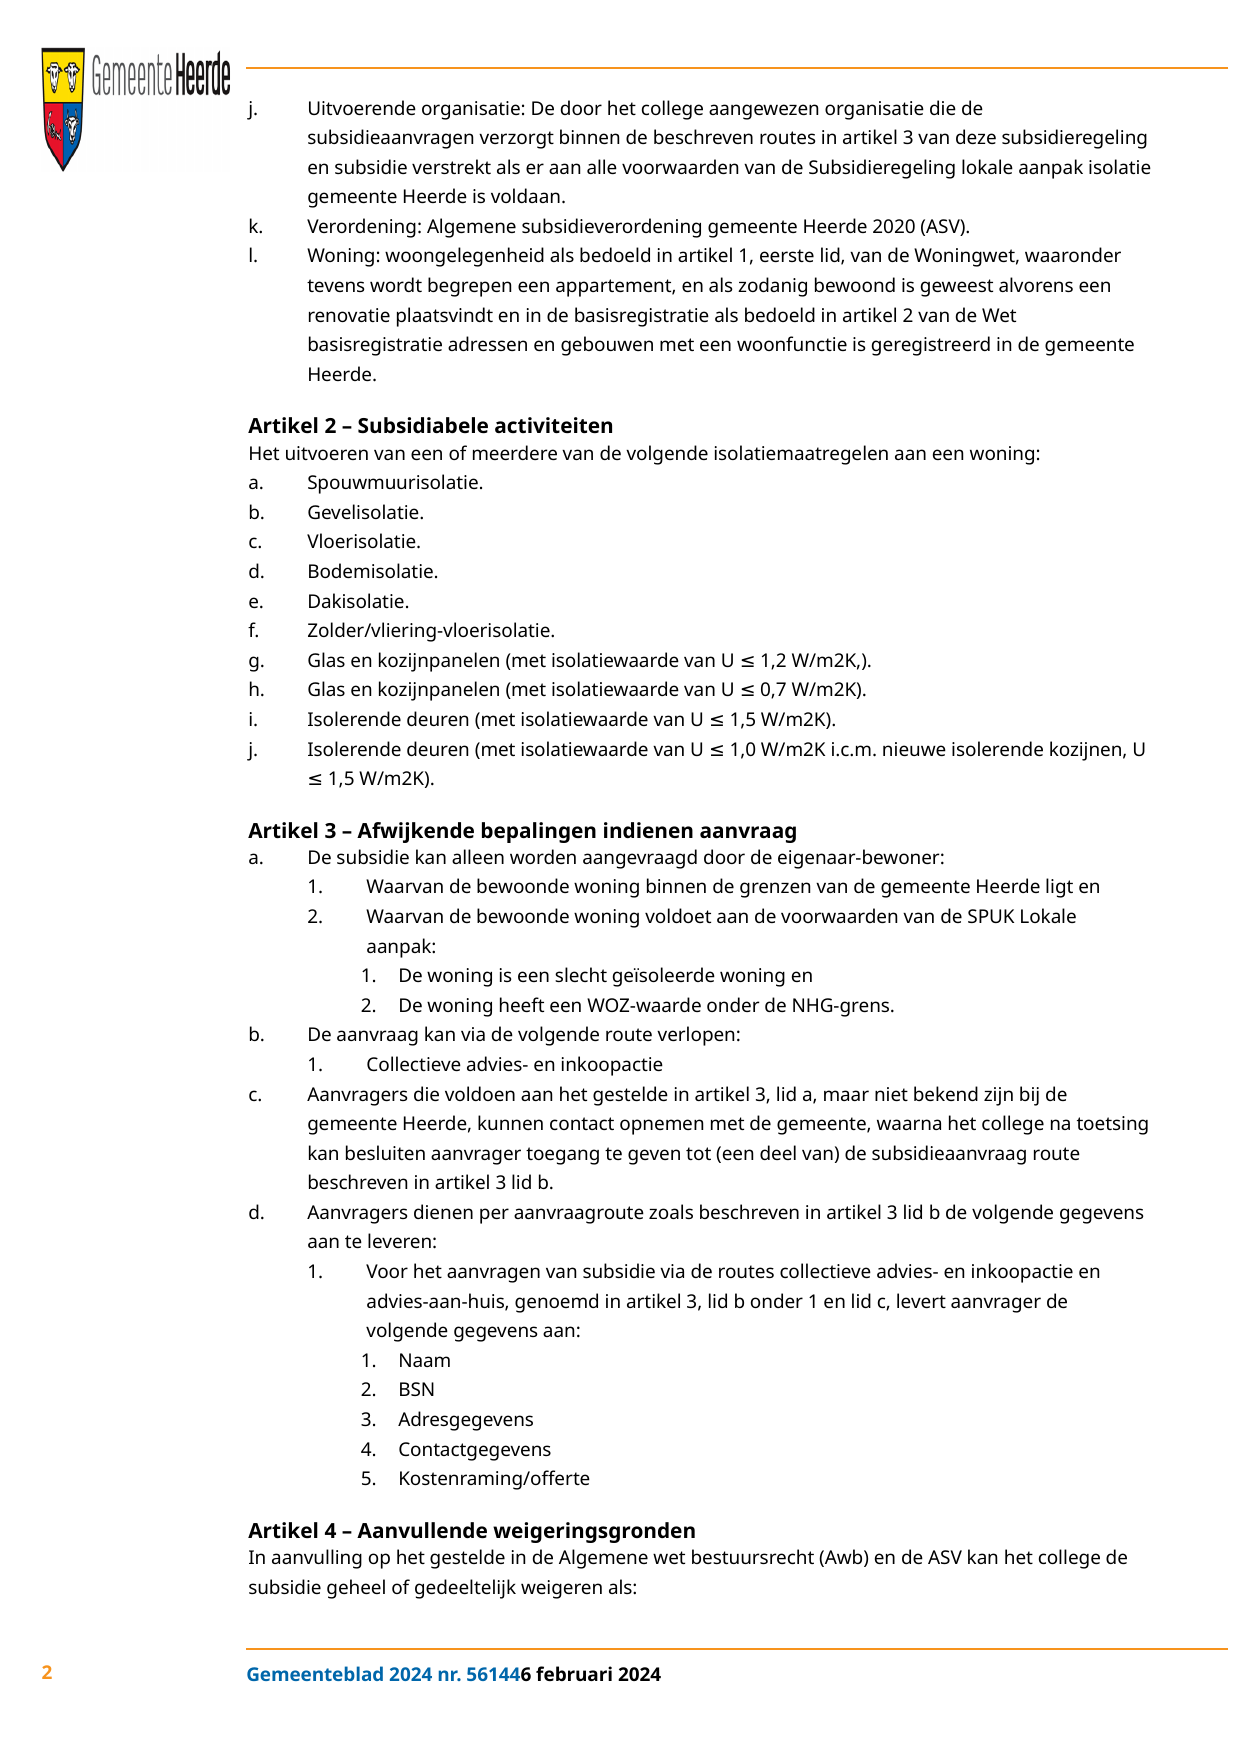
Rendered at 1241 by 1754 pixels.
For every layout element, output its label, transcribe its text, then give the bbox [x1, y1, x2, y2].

list Isolerende deuren (met isolatiewaarde van U ≤ 1,0 W/m2K i.c.m. nieuwe isolerende kozijnen, U ≤ 1,5 W/m2K). [248, 736, 1152, 791]
text In aanvulling op het gestelde in de Algemene wet bestuursrecht (Awb) en de ASV kan het college de subsidie geheel of gedeeltelijk weigeren als: [248, 1544, 1152, 1599]
text Artikel 3 – Afwijkende bepalingen indienen aanvraag [248, 816, 1152, 844]
list Aanvragers dienen per aanvraagroute zoals beschreven in artikel 3 lid b de volgende gegevens aan te leveren: [248, 1199, 1152, 1254]
list De subsidie kan alleen worden aangevraagd door de eigenaar-bewoner: [248, 844, 1152, 870]
list Contactgegevens [361, 1436, 1152, 1462]
list Woning: woongelegenheid als bedoeld in artikel 1, eerste lid, van de Woningwet, waaronder tevens wordt begrepen een appartement, en als zodanig bewoond is geweest alvorens een renovatie plaatsvindt en in de basisregistratie als bedoeld in artikel 2 van de Wet basisregistratie adressen en gebouwen met een woonfunctie is geregistreerd in de gemeente Heerde. [248, 243, 1152, 387]
list Kostenraming/offerte [361, 1465, 1152, 1491]
list Gevelisolatie. [248, 499, 1152, 525]
list Adresgegevens [361, 1406, 1152, 1432]
list Waarvan de bewoonde woning voldoet aan de voorwaarden van de SPUK Lokale aanpak: [307, 903, 1152, 959]
text Artikel 4 – Aanvullende weigeringsgronden [248, 1516, 1152, 1544]
list Bodemisolatie. [248, 558, 1152, 584]
list Glas en kozijnpanelen (met isolatiewaarde van U ≤ 1,2 W/m2K,). [248, 647, 1152, 673]
list Collectieve advies- en inkoopactie [307, 1051, 1152, 1077]
list Spouwmuurisolatie. [248, 469, 1152, 495]
list Dakisolatie. [248, 588, 1152, 613]
list De aanvraag kan via de volgende route verlopen: [248, 1022, 1152, 1047]
list Verordening: Algemene subsidieverordening gemeente Heerde 2020 (ASV). [248, 213, 1152, 239]
picture [41, 47, 231, 172]
list Vloerisolatie. [248, 529, 1152, 554]
text Artikel 2 – Subsidiabele activiteiten [248, 411, 1152, 440]
list Uitvoerende organisatie: De door het college aangewezen organisatie die de subsidieaanvragen verzorgt binnen de beschreven routes in artikel 3 van deze subsidieregeling en subsidie verstrekt als er aan alle voorwaarden van de Subsidieregeling lokale aanpak isolatie gemeente Heerde is voldaan. [248, 95, 1152, 209]
list Isolerende deuren (met isolatiewaarde van U ≤ 1,5 W/m2K). [248, 706, 1152, 732]
list Zolder/vliering-vloerisolatie. [248, 617, 1152, 643]
list Voor het aanvragen van subsidie via de routes collectieve advies- en inkoopactie en advies-aan-huis, genoemd in artikel 3, lid b onder 1 en lid c, levert aanvrager de volgende gegevens aan: [307, 1258, 1152, 1343]
text Het uitvoeren van een of meerdere van de volgende isolatiemaatregelen aan een woning: [248, 440, 1152, 466]
list Aanvragers die voldoen aan het gestelde in artikel 3, lid a, maar niet bekend zijn bij de gemeente Heerde, kunnen contact opnemen met de gemeente, waarna het college na toetsing kan besluiten aanvrager toegang te geven tot (een deel van) de subsidieaanvraag route beschreven in artikel 3 lid b. [248, 1081, 1152, 1195]
list Glas en kozijnpanelen (met isolatiewaarde van U ≤ 0,7 W/m2K). [248, 677, 1152, 702]
list De woning heeft een WOZ-waarde onder de NHG-grens. [361, 992, 1152, 1018]
list BSN [361, 1377, 1152, 1402]
list Naam [361, 1347, 1152, 1373]
list De woning is een slecht geïsoleerde woning en [361, 962, 1152, 988]
list Waarvan de bewoonde woning binnen de grenzen van de gemeente Heerde ligt en [307, 874, 1152, 899]
